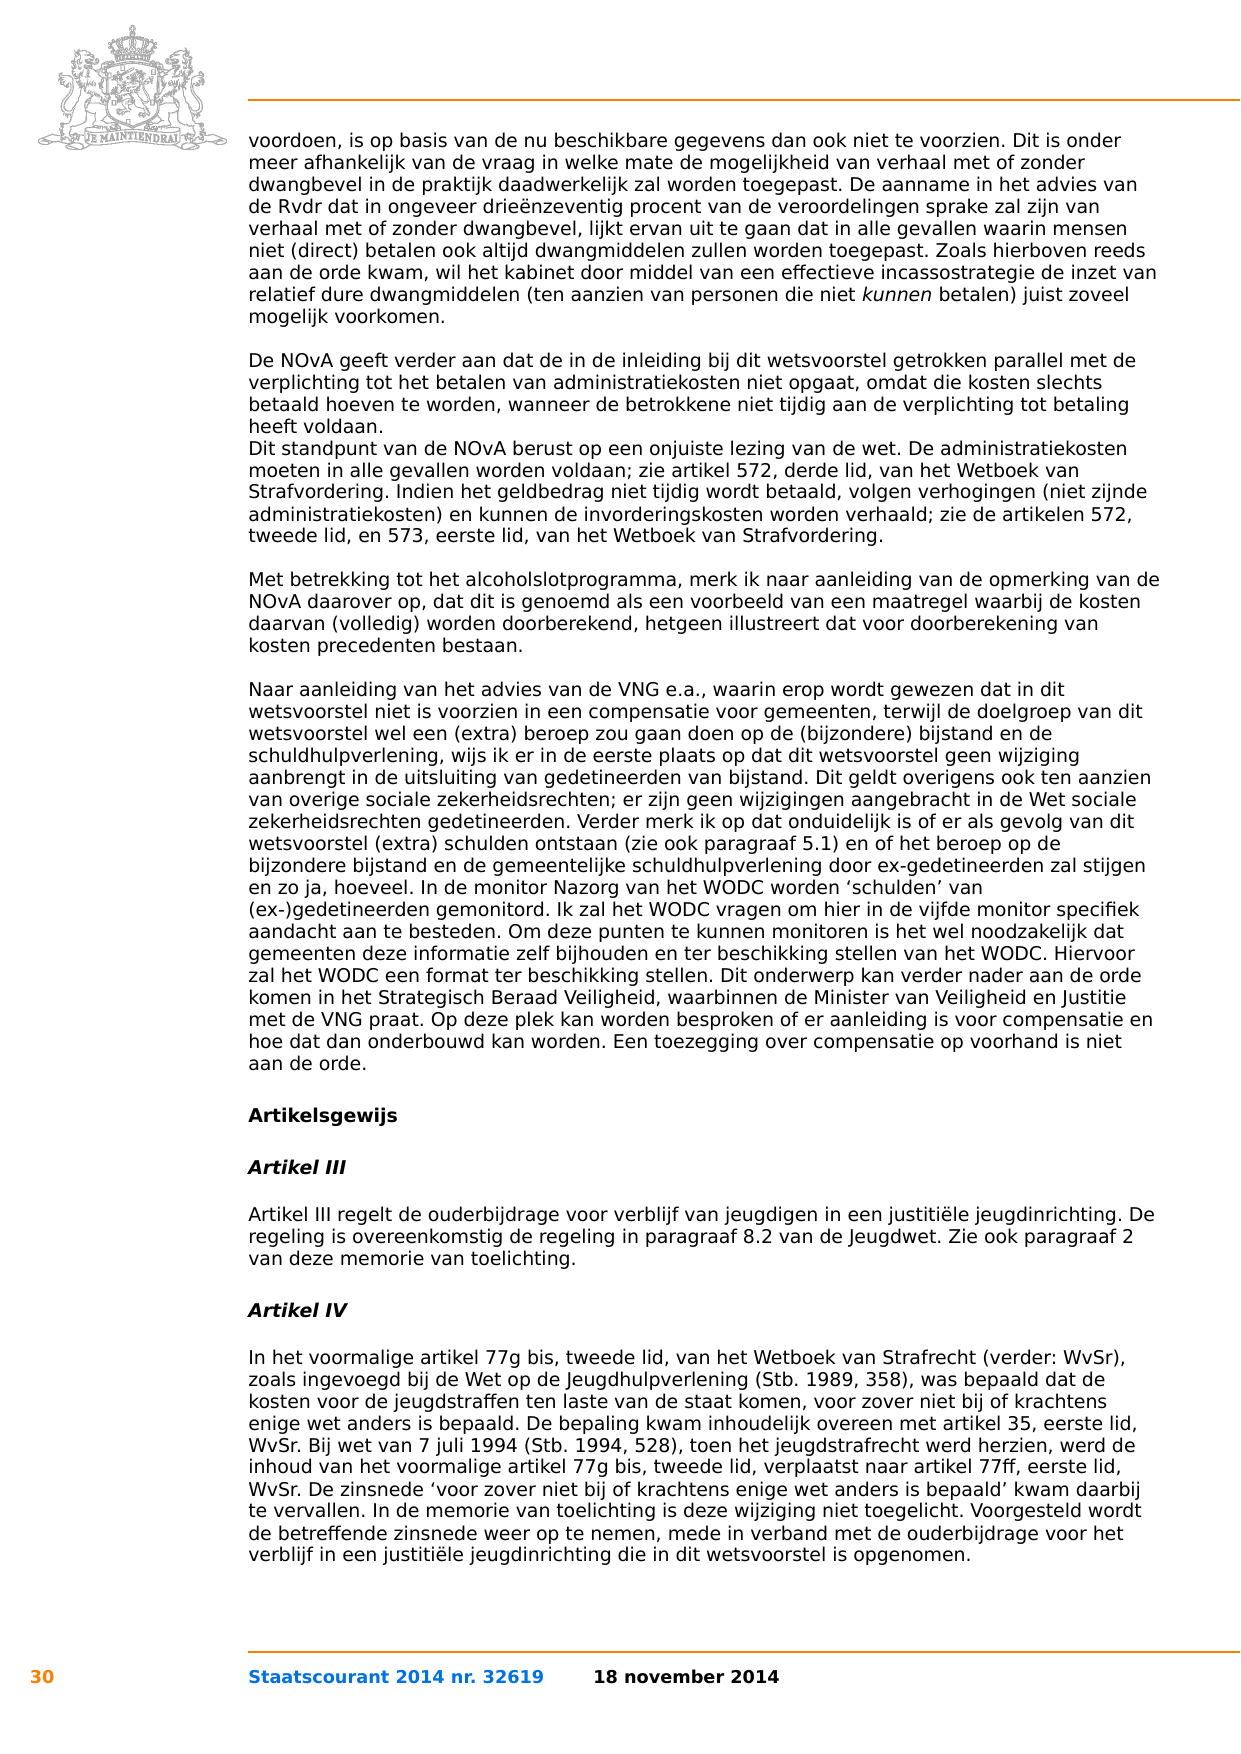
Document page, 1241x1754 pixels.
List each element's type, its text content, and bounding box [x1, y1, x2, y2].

text voordoen, is op basis van de nu beschikbare gegevens dan ook niet te voorzien. Dit is onder meer afhankelijk van de vraag in welke mate de mogelijkheid van verhaal met of zonder dwangbevel in de praktijk daadwerkelijk zal worden toegepast. De aanname in het advies van de Rvdr dat in ongeveer drieënzeventig procent van de veroordelingen sprake zal zijn van verhaal met of zonder dwangbevel, lijkt ervan uit te gaan dat in alle gevallen waarin mensen niet (direct) betalen ook altijd dwangmiddelen zullen worden toegepast. Zoals hierboven reeds aan de orde kwam, wil het kabinet door middel van een effectieve incassostrategie de inzet van relatief dure dwangmiddelen (ten aanzien van personen die niet kunnen betalen) juist zoveel mogelijk voorkomen. [248, 130, 1163, 328]
subtitle Artikel III [248, 1157, 1163, 1179]
text Artikel III regelt de ouderbijdrage voor verblijf van jeugdigen in een justitiële jeugdinrichting. De regeling is overeenkomstig de regeling in paragraaf 8.2 van de Jeugdwet. Zie ook paragraaf 2 van deze memorie van toelichting. [248, 1204, 1163, 1269]
text Naar aanleiding van het advies van de VNG e.a., waarin erop wordt gewezen dat in dit wetsvoorstel niet is voorzien in een compensatie voor gemeenten, terwijl de doelgroep van dit wetsvoorstel wel een (extra) beroep zou gaan doen op de (bijzondere) bijstand en de schuldhulpverlening, wijs ik er in de eerste plaats op dat dit wetsvoorstel geen wijziging aanbrengt in de uitsluiting van gedetineerden van bijstand. Dit geldt overigens ook ten aanzien van overige sociale zekerheidsrechten; er zijn geen wijzigingen aangebracht in de Wet sociale zekerheidsrechten gedetineerden. Verder merk ik op dat onduidelijk is of er als gevolg van dit wetsvoorstel (extra) schulden ontstaan (zie ook paragraaf 5.1) en of het beroep op de bijzondere bijstand en de gemeentelijke schuldhulpverlening door ex-gedetineerden zal stijgen en zo ja, hoeveel. In de monitor Nazorg van het WODC worden ‘schulden’ van (ex-)gedetineerden gemonitord. Ik zal het WODC vragen om hier in de vijfde monitor specifiek aandacht aan te besteden. Om deze punten te kunnen monitoren is het wel noodzakelijk dat gemeenten deze informatie zelf bijhouden en ter beschikking stellen van het WODC. Hiervoor zal het WODC een format ter beschikking stellen. Dit onderwerp kan verder nader aan de orde komen in het Strategisch Beraad Veiligheid, waarbinnen de Minister van Veiligheid en Justitie met de VNG praat. Op deze plek kan worden besproken of er aanleiding is voor compensatie en hoe dat dan onderbouwd kan worden. Een toezegging over compensatie op voorhand is niet aan de orde. [248, 679, 1163, 1075]
subtitle Artikelsgewijs [248, 1105, 1163, 1127]
text Met betrekking tot het alcoholslotprogramma, merk ik naar aanleiding van de opmerking van de NOvA daarover op, dat dit is genoemd als een voorbeeld van een maatregel waarbij de kosten daarvan (volledig) worden doorberekend, hetgeen illustreert dat voor doorberekening van kosten precedenten bestaan. [248, 569, 1163, 657]
text In het voormalige artikel 77g bis, tweede lid, van het Wetboek van Strafrecht (verder: WvSr), zoals ingevoegd bij de Wet op de Jeugdhulpverlening (Stb. 1989, 358), was bepaald dat de kosten voor de jeugdstraffen ten laste van de staat komen, voor zover niet bij of krachtens enige wet anders is bepaald. De bepaling kwam inhoudelijk overeen met artikel 35, eerste lid, WvSr. Bij wet van 7 juli 1994 (Stb. 1994, 528), toen het jeugdstrafrecht werd herzien, werd de inhoud van het voormalige artikel 77g bis, tweede lid, verplaatst naar artikel 77ff, eerste lid, WvSr. De zinsnede ‘voor zover niet bij of krachtens enige wet anders is bepaald’ kwam daarbij te vervallen. In de memorie van toelichting is deze wijziging niet toegelicht. Voorgesteld wordt de betreffende zinsnede weer op te nemen, mede in verband met de ouderbijdrage voor het verblijf in een justitiële jeugdinrichting die in dit wetsvoorstel is opgenomen. [248, 1347, 1163, 1566]
subtitle Artikel IV [248, 1299, 1163, 1322]
text De NOvA geeft verder aan dat de in de inleiding bij dit wetsvoorstel getrokken parallel met de verplichting tot het betalen van administratiekosten niet opgaat, omdat die kosten slechts betaald hoeven te worden, wanneer de betrokkene niet tijdig aan de verplichting tot betaling heeft voldaan. [248, 349, 1163, 437]
text Dit standpunt van de NOvA berust op een onjuiste lezing van de wet. De administratiekosten moeten in alle gevallen worden voldaan; zie artikel 572, derde lid, van het Wetboek van Strafvordering. Indien het geldbedrag niet tijdig wordt betaald, volgen verhogingen (niet zijnde administratiekosten) en kunnen de invorderingskosten worden verhaald; zie de artikelen 572, tweede lid, en 573, eerste lid, van het Wetboek van Strafvordering. [248, 437, 1163, 547]
picture [38, 25, 227, 150]
